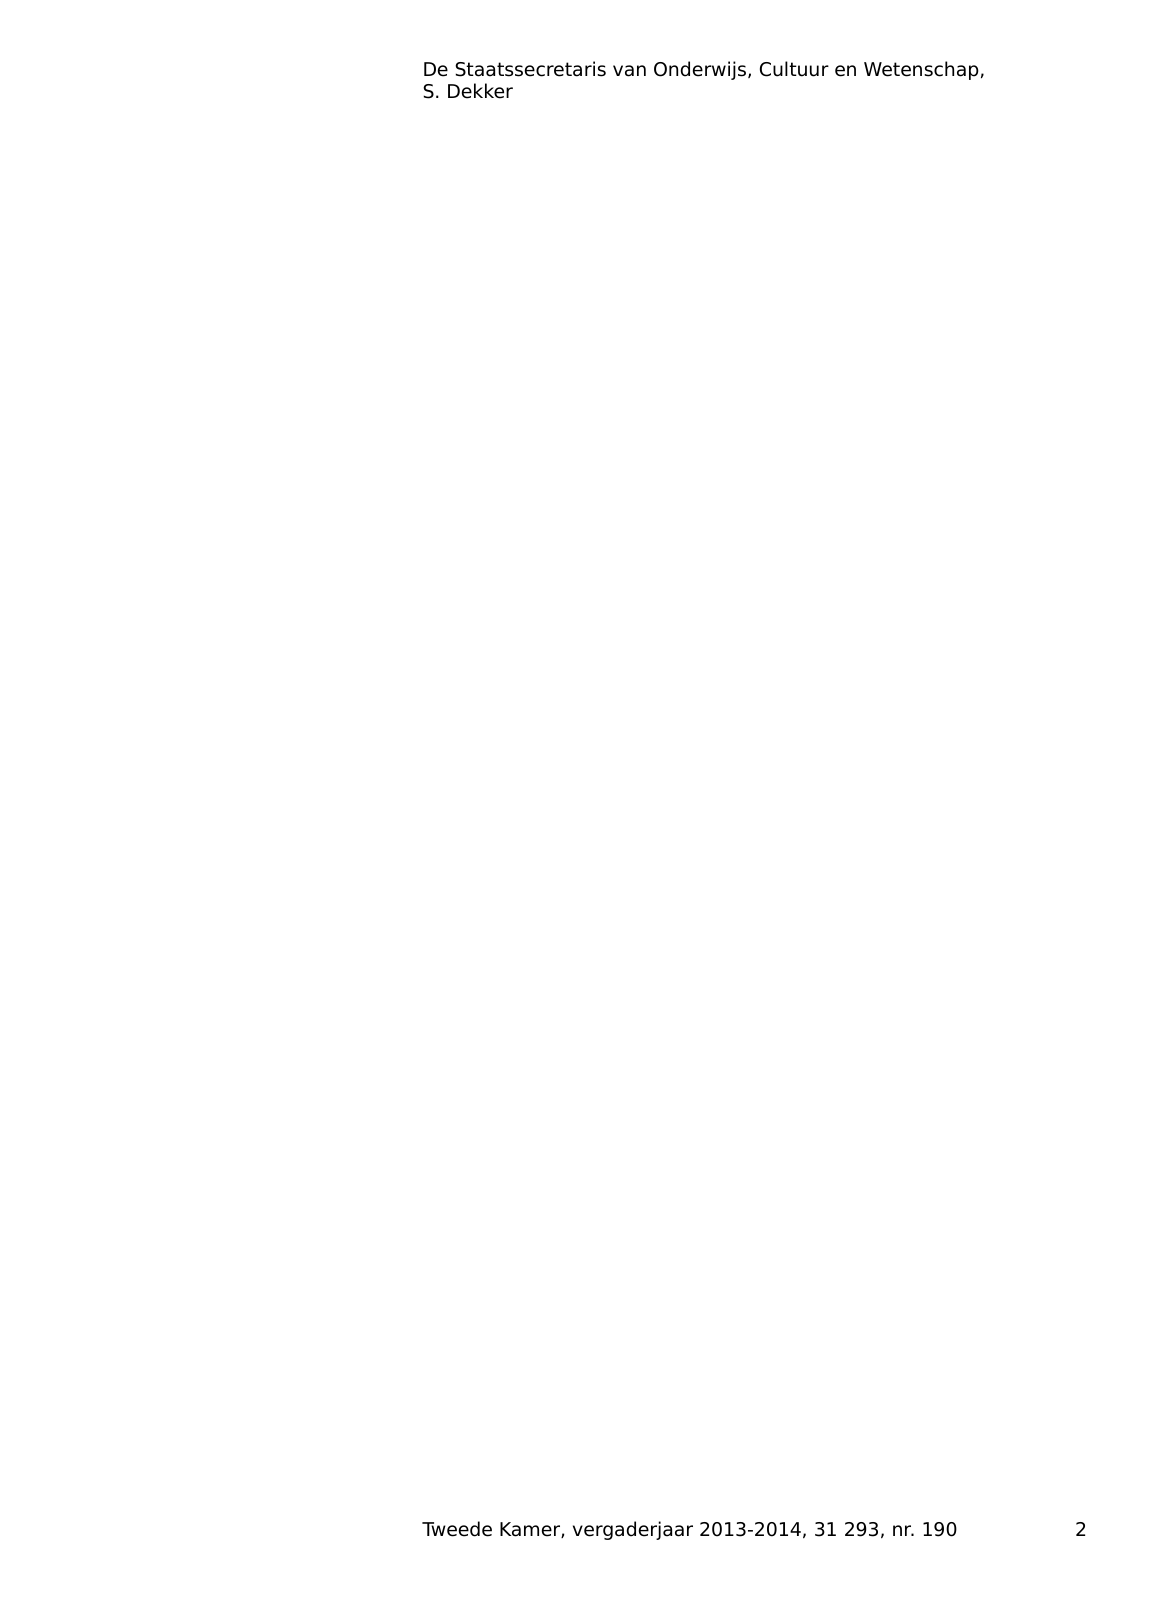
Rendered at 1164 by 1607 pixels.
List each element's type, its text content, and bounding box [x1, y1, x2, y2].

text De Staatssecretaris van Onderwijs, Cultuur en Wetenschap, S. Dekker [422, 59, 1087, 103]
